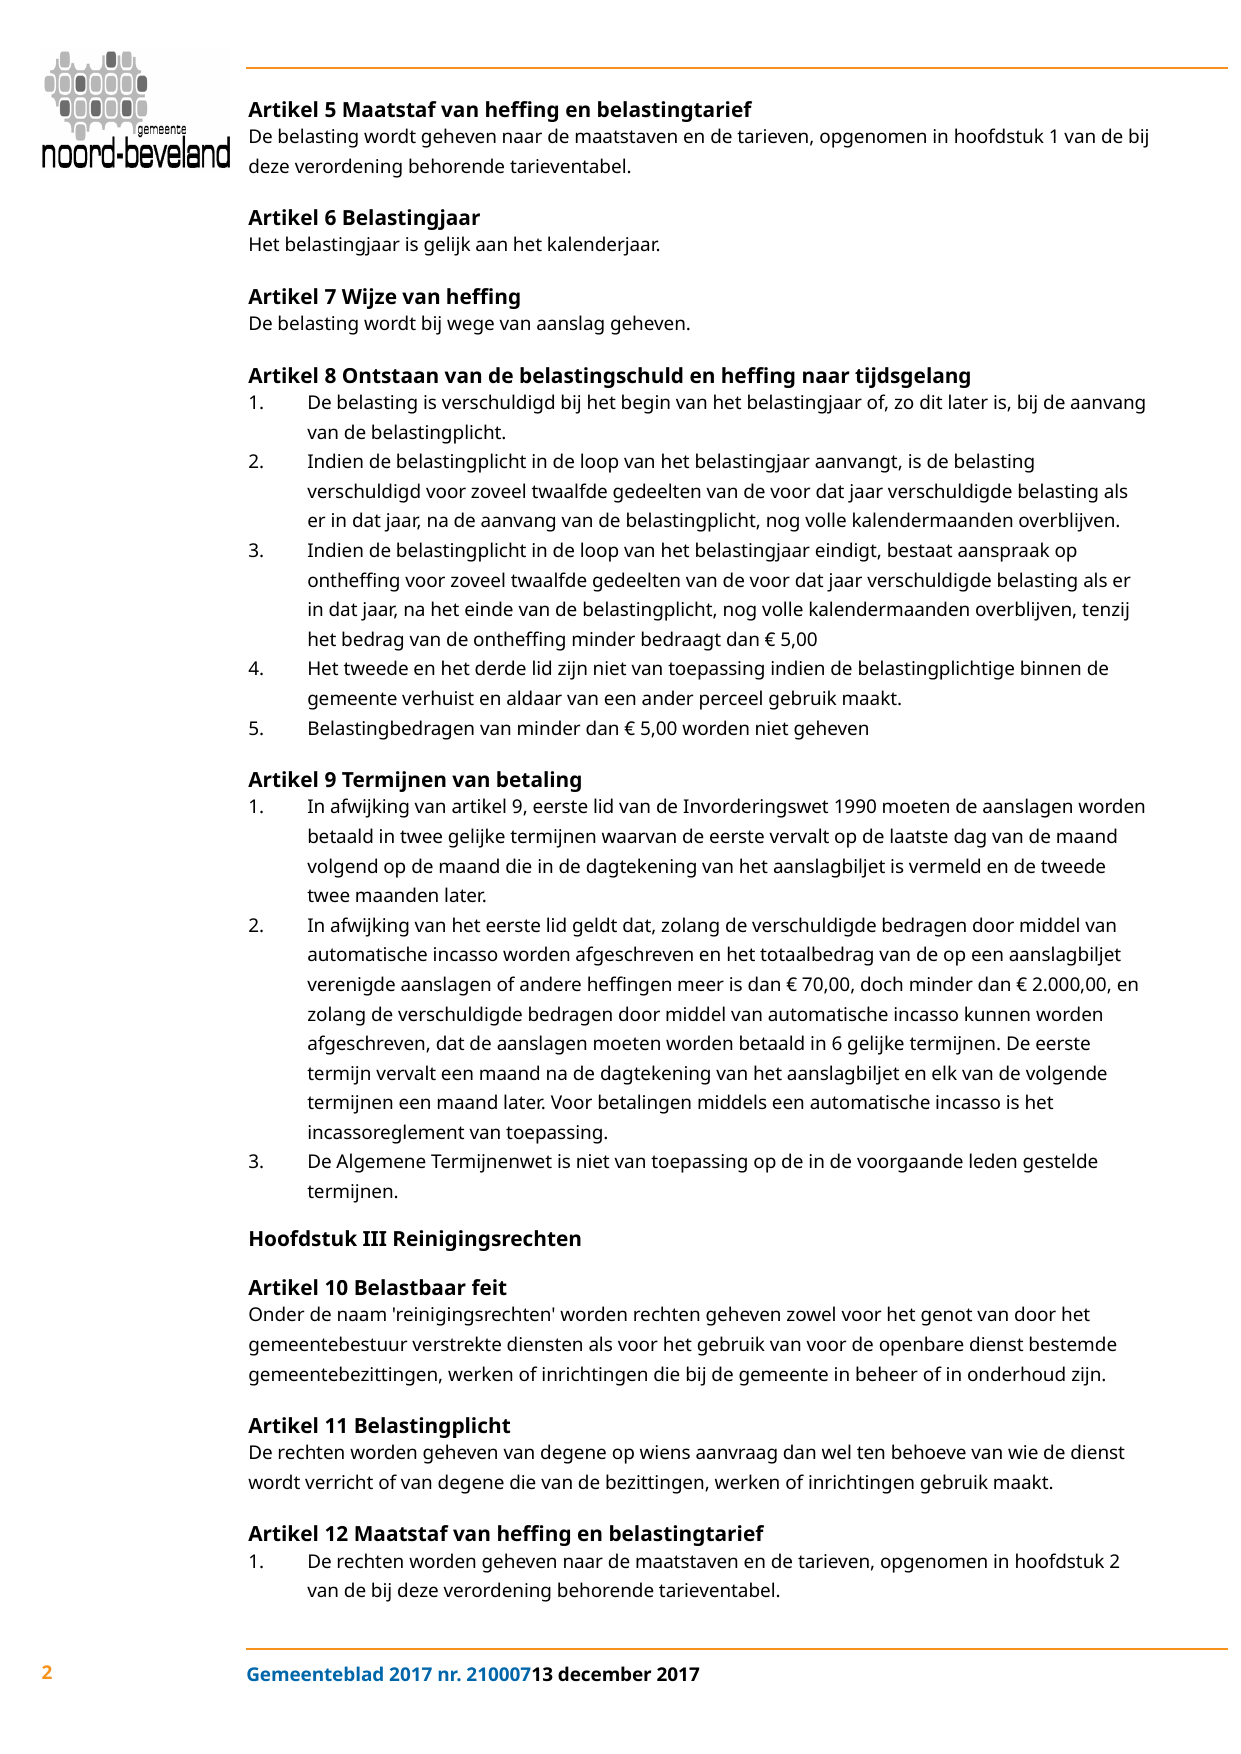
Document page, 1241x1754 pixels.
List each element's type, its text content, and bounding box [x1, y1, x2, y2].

list Belastingbedragen van minder dan € 5,00 worden niet geheven [248, 715, 1152, 741]
list De belasting is verschuldigd bij het begin van het belastingjaar of, zo dit later is, bij de aanvang van de belastingplicht. [248, 389, 1152, 445]
text Artikel 9 Termijnen van betaling [248, 765, 1152, 794]
list In afwijking van het eerste lid geldt dat, zolang de verschuldigde bedragen door middel van automatische incasso worden afgeschreven en het totaalbedrag van de op een aanslagbiljet verenigde aanslagen of andere heffingen meer is dan € 70,00, doch minder dan € 2.000,00, en zolang de verschuldigde bedragen door middel van automatische incasso kunnen worden afgeschreven, dat de aanslagen moeten worden betaald in 6 gelijke termijnen. De eerste termijn vervalt een maand na de dagtekening van het aanslagbiljet en elk van de volgende termijnen een maand later. Voor betalingen middels een automatische incasso is het incassoreglement van toepassing. [248, 912, 1152, 1145]
list Het tweede en het derde lid zijn niet van toepassing indien de belastingplichtige binnen de gemeente verhuist en aldaar van een ander perceel gebruik maakt. [248, 656, 1152, 711]
text Artikel 10 Belastbaar feit [248, 1273, 1152, 1302]
text Artikel 8 Ontstaan van de belastingschuld en heffing naar tijdsgelang [248, 361, 1152, 389]
picture [41, 47, 231, 172]
text Artikel 5 Maatstaf van heffing en belastingtarief [248, 95, 1152, 123]
list De Algemene Termijnenwet is niet van toepassing op de in de voorgaande leden gestelde termijnen. [248, 1149, 1152, 1204]
list In afwijking van artikel 9, eerste lid van de Invorderingswet 1990 moeten de aanslagen worden betaald in twee gelijke termijnen waarvan de eerste vervalt op de laatste dag van de maand volgend op de maand die in de dagtekening van het aanslagbiljet is vermeld en de tweede twee maanden later. [248, 794, 1152, 908]
text De belasting wordt geheven naar de maatstaven en de tarieven, opgenomen in hoofdstuk 1 van de bij deze verordening behorende tarieventabel. [248, 123, 1152, 178]
list De rechten worden geheven naar de maatstaven en de tarieven, opgenomen in hoofdstuk 2 van de bij deze verordening behorende tarieventabel. [248, 1548, 1152, 1603]
text Het belastingjaar is gelijk aan het kalenderjaar. [248, 232, 1152, 257]
text De belasting wordt bij wege van aanslag geheven. [248, 311, 1152, 336]
text De rechten worden geheven van degene op wiens aanvraag dan wel ten behoeve van wie de dienst wordt verricht of van degene die van de bezittingen, werken of inrichtingen gebruik maakt. [248, 1439, 1152, 1495]
text Artikel 12 Maatstaf van heffing en belastingtarief [248, 1519, 1152, 1548]
text Artikel 11 Belastingplicht [248, 1411, 1152, 1439]
list Indien de belastingplicht in de loop van het belastingjaar aanvangt, is de belasting verschuldigd voor zoveel twaalfde gedeelten van de voor dat jaar verschuldigde belasting als er in dat jaar, na de aanvang van de belastingplicht, nog volle kalendermaanden overblijven. [248, 448, 1152, 533]
text Hoofdstuk III Reinigingsrechten [248, 1224, 1152, 1252]
list Indien de belastingplicht in de loop van het belastingjaar eindigt, bestaat aanspraak op ontheffing voor zoveel twaalfde gedeelten van de voor dat jaar verschuldigde belasting als er in dat jaar, na het einde van de belastingplicht, nog volle kalendermaanden overblijven, tenzij het bedrag van de ontheffing minder bedraagt dan € 5,00 [248, 537, 1152, 652]
text Artikel 6 Belastingjaar [248, 203, 1152, 232]
text Onder de naam 'reinigingsrechten' worden rechten geheven zowel voor het genot van door het gemeentebestuur verstrekte diensten als voor het gebruik van voor de openbare dienst bestemde gemeentebezittingen, werken of inrichtingen die bij de gemeente in beheer of in onderhoud zijn. [248, 1302, 1152, 1386]
text Artikel 7 Wijze van heffing [248, 282, 1152, 311]
